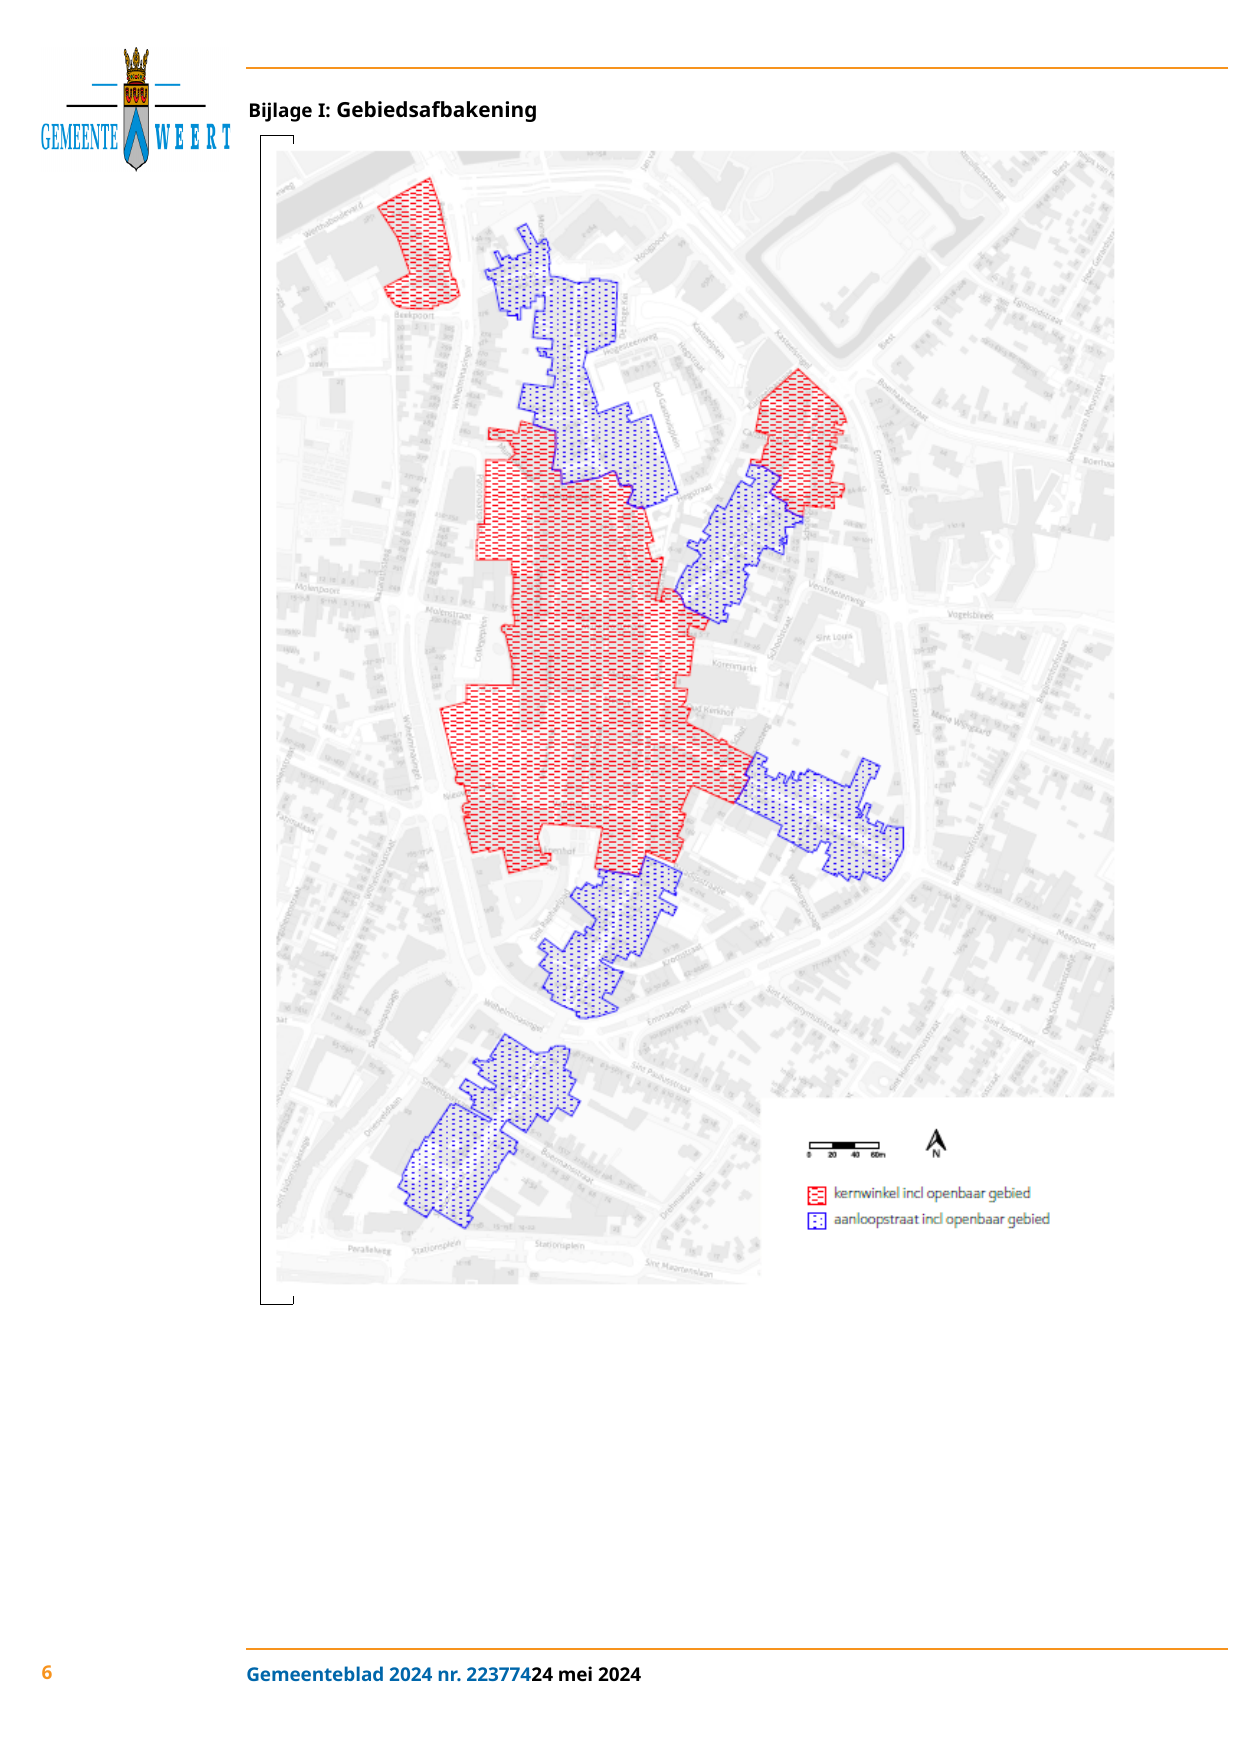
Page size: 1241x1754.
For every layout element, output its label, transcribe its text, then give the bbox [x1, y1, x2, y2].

picture [268, 144, 1125, 1296]
text Bijlage I: Gebiedsafbakening [248, 95, 1152, 123]
picture [41, 47, 231, 172]
